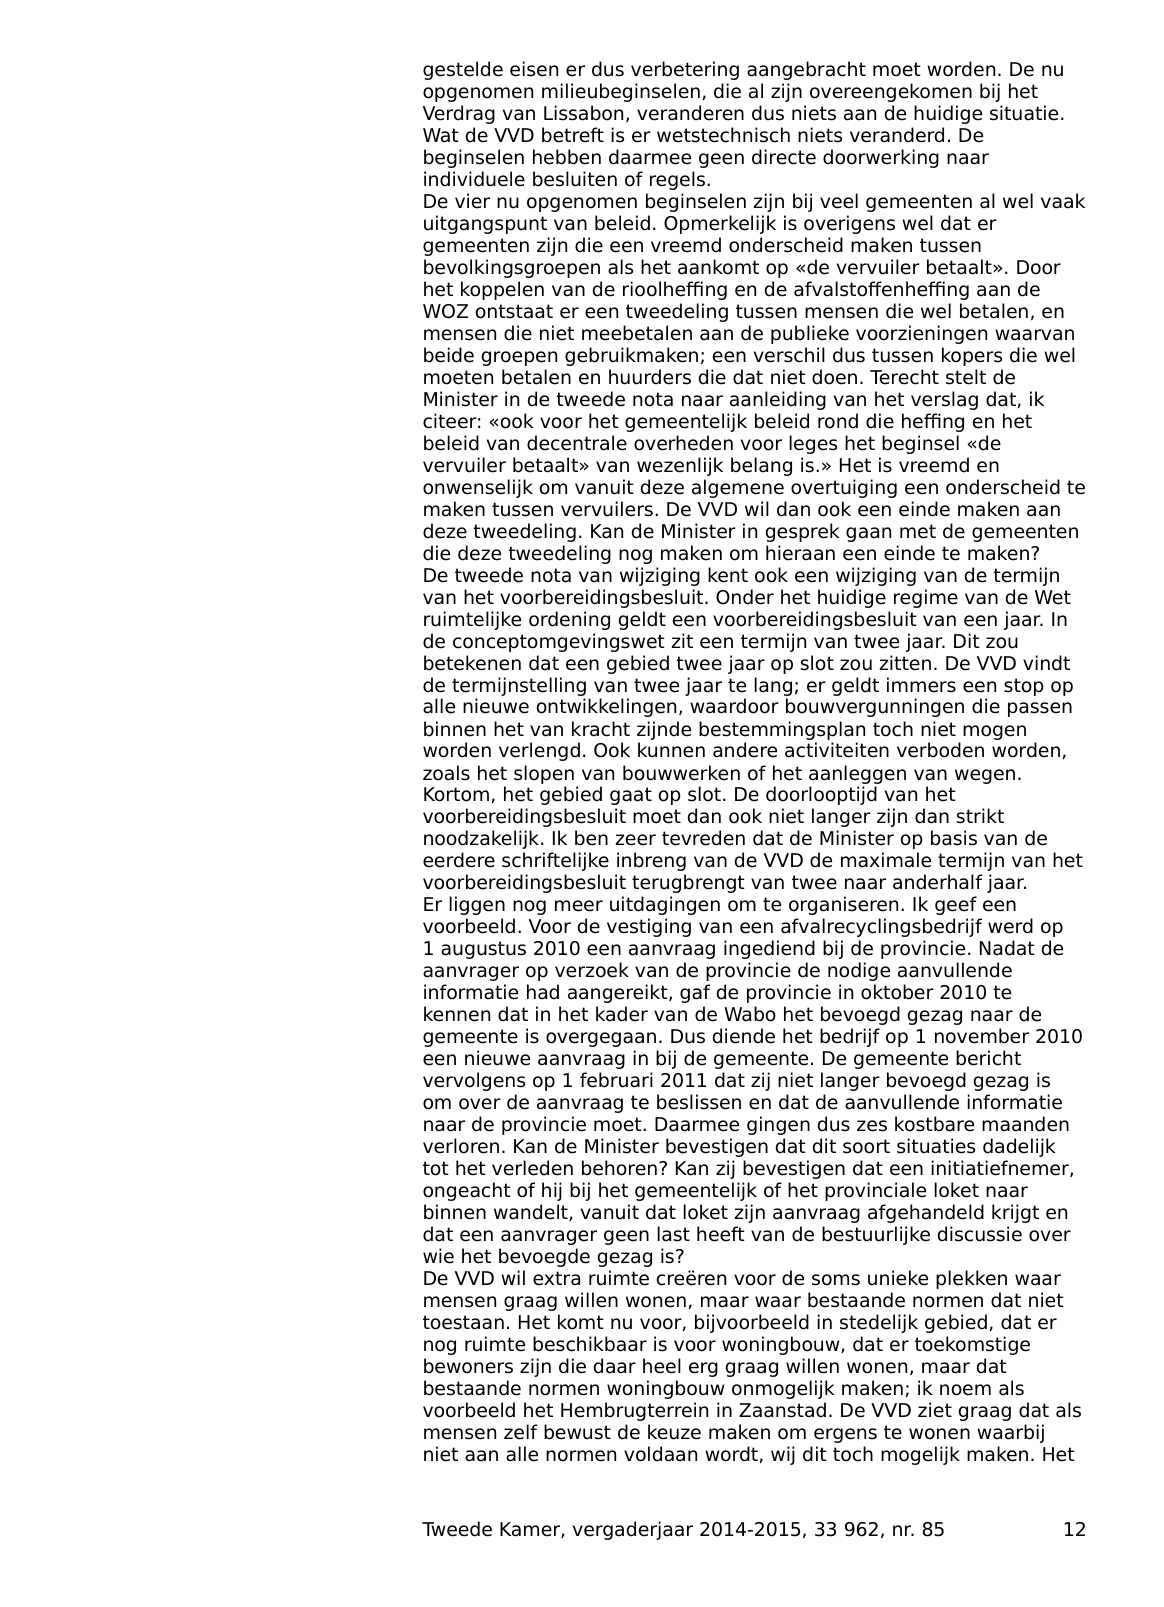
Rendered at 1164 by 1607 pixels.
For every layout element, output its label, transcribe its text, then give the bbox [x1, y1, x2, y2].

text De tweede nota van wijziging kent ook een wijziging van de termijn van het voorbereidingsbesluit. Onder het huidige regime van de Wet ruimtelijke ordening geldt een voorbereidingsbesluit van een jaar. In de conceptomgevingswet zit een termijn van twee jaar. Dit zou betekenen dat een gebied twee jaar op slot zou zitten. De VVD vindt de termijnstelling van twee jaar te lang; er geldt immers een stop op alle nieuwe ontwikkelingen, waardoor bouwvergunningen die passen binnen het van kracht zijnde bestemmingsplan toch niet mogen worden verlengd. Ook kunnen andere activiteiten verboden worden, zoals het slopen van bouwwerken of het aanleggen van wegen. Kortom, het gebied gaat op slot. De doorlooptijd van het voorbereidingsbesluit moet dan ook niet langer zijn dan strikt noodzakelijk. Ik ben zeer tevreden dat de Minister op basis van de eerdere schriftelijke inbreng van de VVD de maximale termijn van het voorbereidingsbesluit terugbrengt van twee naar anderhalf jaar. [422, 564, 1087, 894]
text De vier nu opgenomen beginselen zijn bij veel gemeenten al wel vaak uitgangspunt van beleid. Opmerkelijk is overigens wel dat er gemeenten zijn die een vreemd onderscheid maken tussen bevolkingsgroepen als het aankomt op «de vervuiler betaalt». Door het koppelen van de rioolheffing en de afvalstoffenheffing aan de WOZ ontstaat er een tweedeling tussen mensen die wel betalen, en mensen die niet meebetalen aan de publieke voorzieningen waarvan beide groepen gebruikmaken; een verschil dus tussen kopers die wel moeten betalen en huurders die dat niet doen. Terecht stelt de Minister in de tweede nota naar aanleiding van het verslag dat, ik citeer: «ook voor het gemeentelijk beleid rond die heffing en het beleid van decentrale overheden voor leges het beginsel «de vervuiler betaalt» van wezenlijk belang is.» Het is vreemd en onwenselijk om vanuit deze algemene overtuiging een onderscheid te maken tussen vervuilers. De VVD wil dan ook een einde maken aan deze tweedeling. Kan de Minister in gesprek gaan met de gemeenten die deze tweedeling nog maken om hieraan een einde te maken? [422, 191, 1087, 564]
text gestelde eisen er dus verbetering aangebracht moet worden. De nu opgenomen milieubeginselen, die al zijn overeengekomen bij het Verdrag van Lissabon, veranderen dus niets aan de huidige situatie. Wat de VVD betreft is er wetstechnisch niets veranderd. De beginselen hebben daarmee geen directe doorwerking naar individuele besluiten of regels. [422, 59, 1087, 191]
text De VVD wil extra ruimte creëren voor de soms unieke plekken waar mensen graag willen wonen, maar waar bestaande normen dat niet toestaan. Het komt nu voor, bijvoorbeeld in stedelijk gebied, dat er nog ruimte beschikbaar is voor woningbouw, dat er toekomstige bewoners zijn die daar heel erg graag willen wonen, maar dat bestaande normen woningbouw onmogelijk maken; ik noem als voorbeeld het Hembrugterrein in Zaanstad. De VVD ziet graag dat als mensen zelf bewust de keuze maken om ergens te wonen waarbij niet aan alle normen voldaan wordt, wij dit toch mogelijk maken. Het [422, 1268, 1087, 1466]
text Er liggen nog meer uitdagingen om te organiseren. Ik geef een voorbeeld. Voor de vestiging van een afvalrecyclingsbedrijf werd op 1 augustus 2010 een aanvraag ingediend bij de provincie. Nadat de aanvrager op verzoek van de provincie de nodige aanvullende informatie had aangereikt, gaf de provincie in oktober 2010 te kennen dat in het kader van de Wabo het bevoegd gezag naar de gemeente is overgegaan. Dus diende het bedrijf op 1 november 2010 een nieuwe aanvraag in bij de gemeente. De gemeente bericht vervolgens op 1 februari 2011 dat zij niet langer bevoegd gezag is om over de aanvraag te beslissen en dat de aanvullende informatie naar de provincie moet. Daarmee gingen dus zes kostbare maanden verloren. Kan de Minister bevestigen dat dit soort situaties dadelijk tot het verleden behoren? Kan zij bevestigen dat een initiatiefnemer, ongeacht of hij bij het gemeentelijk of het provinciale loket naar binnen wandelt, vanuit dat loket zijn aanvraag afgehandeld krijgt en dat een aanvrager geen last heeft van de bestuurlijke discussie over wie het bevoegde gezag is? [422, 894, 1087, 1268]
